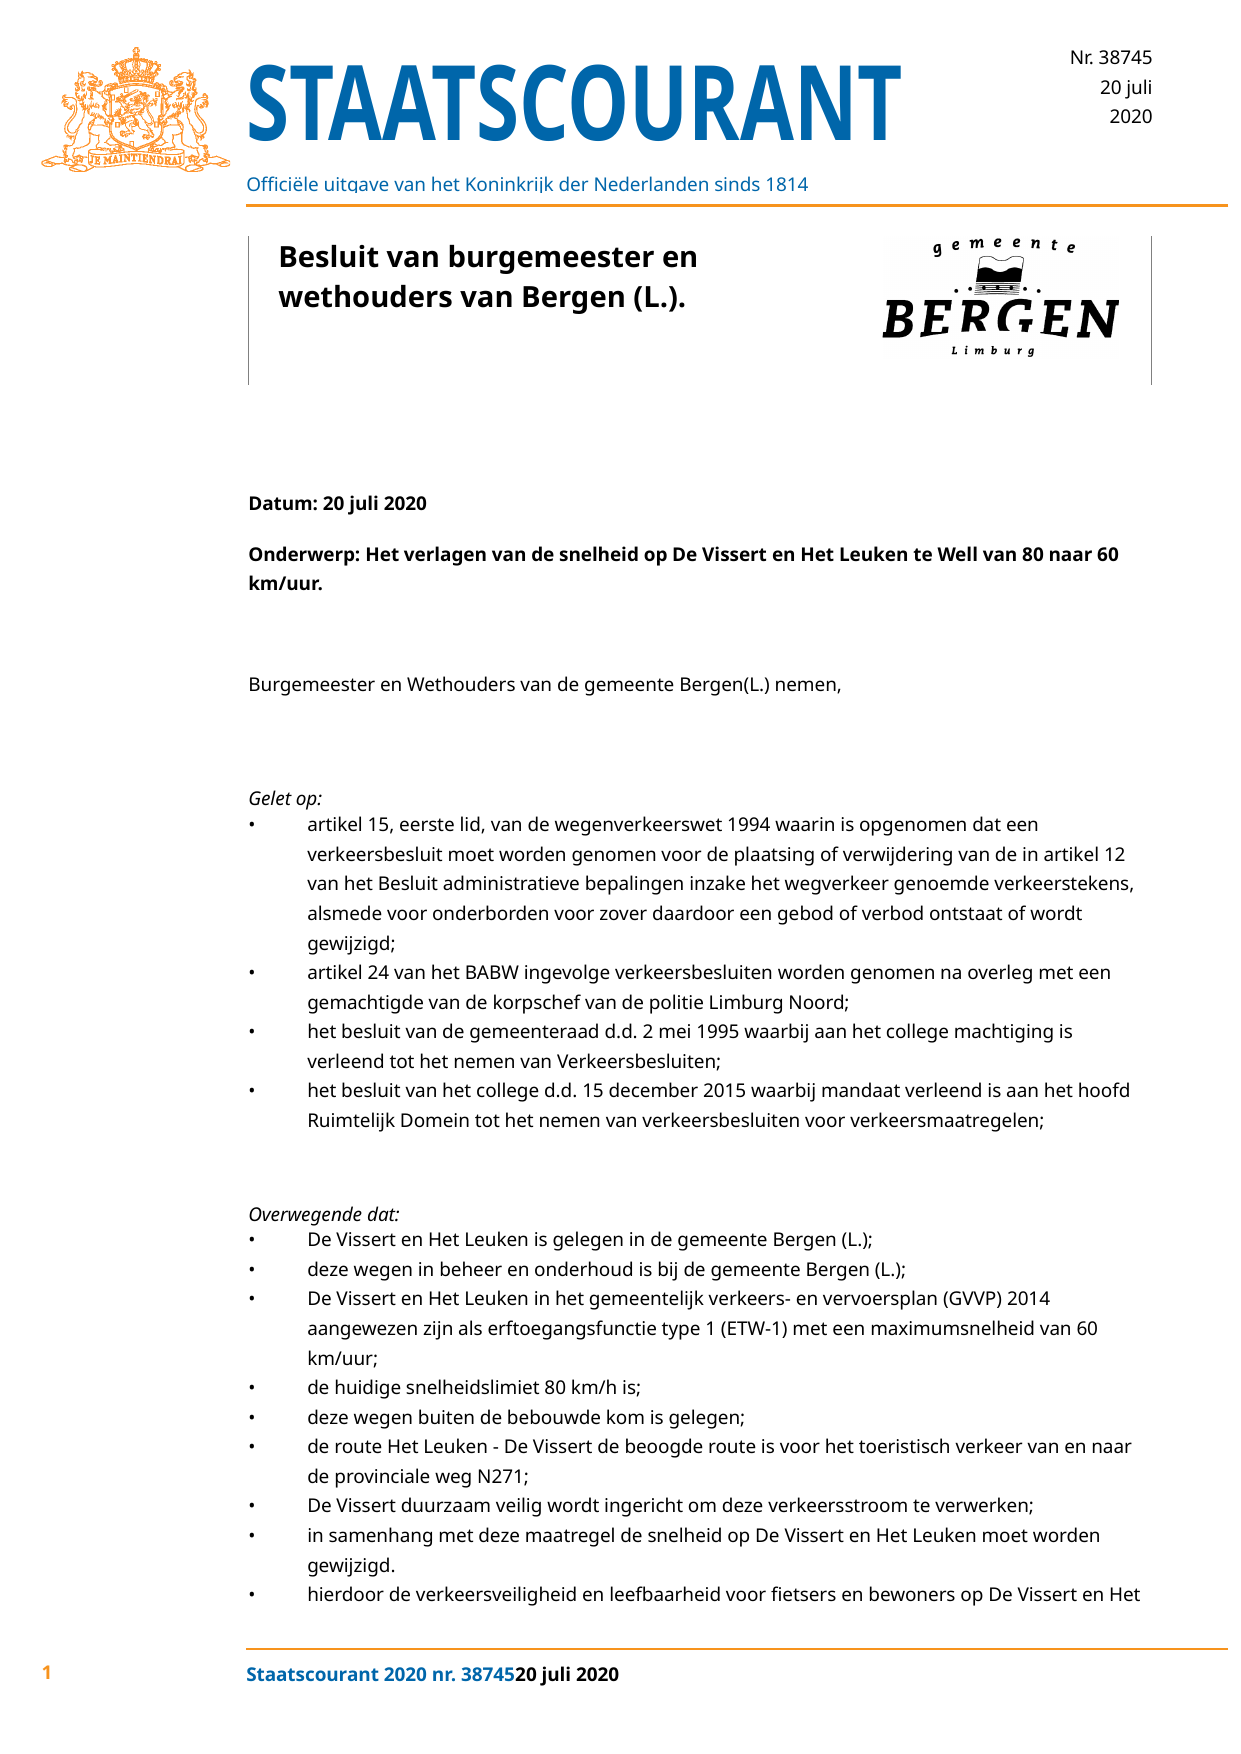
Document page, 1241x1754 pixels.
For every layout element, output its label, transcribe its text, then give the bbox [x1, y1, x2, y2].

list de huidige snelheidslimiet 80 km/h is; [248, 1374, 1152, 1400]
list De Vissert en Het Leuken in het gemeentelijk verkeers- en vervoersplan (GVVP) 2014 aangewezen zijn als erftoegangsfunctie type 1 (ETW-1) met een maximumsnelheid van 60 km/uur; [248, 1286, 1152, 1371]
list in samenhang met deze maatregel de snelheid op De Vissert en Het Leuken moet worden gewijzigd. [248, 1522, 1152, 1578]
list De Vissert en Het Leuken is gelegen in de gemeente Bergen (L.); [248, 1226, 1152, 1252]
text Onderwerp: Het verlagen van de snelheid op De Vissert en Het Leuken te Well van 80 naar 60 km/uur. [248, 541, 1152, 596]
list hierdoor de verkeersveiligheid en leefbaarheid voor fietsers en bewoners op De Vissert en Het [248, 1581, 1152, 1607]
picture [41, 47, 231, 172]
list De Vissert duurzaam veilig wordt ingericht om deze verkeersstroom te verwerken; [248, 1493, 1152, 1518]
table_header Besluit van burgemeester en wethouders van Bergen (L.). [249, 236, 850, 385]
list artikel 15, eerste lid, van de wegenverkeerswet 1994 waarin is opgenomen dat een verkeersbesluit moet worden genomen voor de plaatsing of verwijdering van de in artikel 12 van het Besluit administratieve bepalingen inzake het wegverkeer genoemde verkeerstekens, alsmede voor onderborden voor zover daardoor een gebod of verbod ontstaat of wordt gewijzigd; [248, 811, 1152, 955]
list artikel 24 van het BABW ingevolge verkeersbesluiten worden genomen na overleg met een gemachtigde van de korpschef van de politie Limburg Noord; [248, 959, 1152, 1014]
text Burgemeester en Wethouders van de gemeente Bergen(L.) nemen, [248, 671, 1152, 697]
text Overwegende dat: [248, 1201, 1152, 1226]
picture [882, 236, 1119, 359]
list deze wegen buiten de bebouwde kom is gelegen; [248, 1404, 1152, 1430]
list de route Het Leuken - De Vissert de beoogde route is voor het toeristisch verkeer van en naar de provinciale weg N271; [248, 1433, 1152, 1489]
list het besluit van het college d.d. 15 december 2015 waarbij mandaat verleend is aan het hoofd Ruimtelijk Domein tot het nemen van verkeersbesluiten voor verkeersmaatregelen; [248, 1078, 1152, 1133]
list het besluit van de gemeenteraad d.d. 2 mei 1995 waarbij aan het college machtiging is verleend tot het nemen van Verkeersbesluiten; [248, 1018, 1152, 1074]
text Datum: 20 juli 2020 [248, 490, 1152, 516]
text Gelet op: [248, 786, 1152, 811]
table_header [850, 236, 1151, 385]
list deze wegen in beheer en onderhoud is bij de gemeente Bergen (L.); [248, 1256, 1152, 1282]
